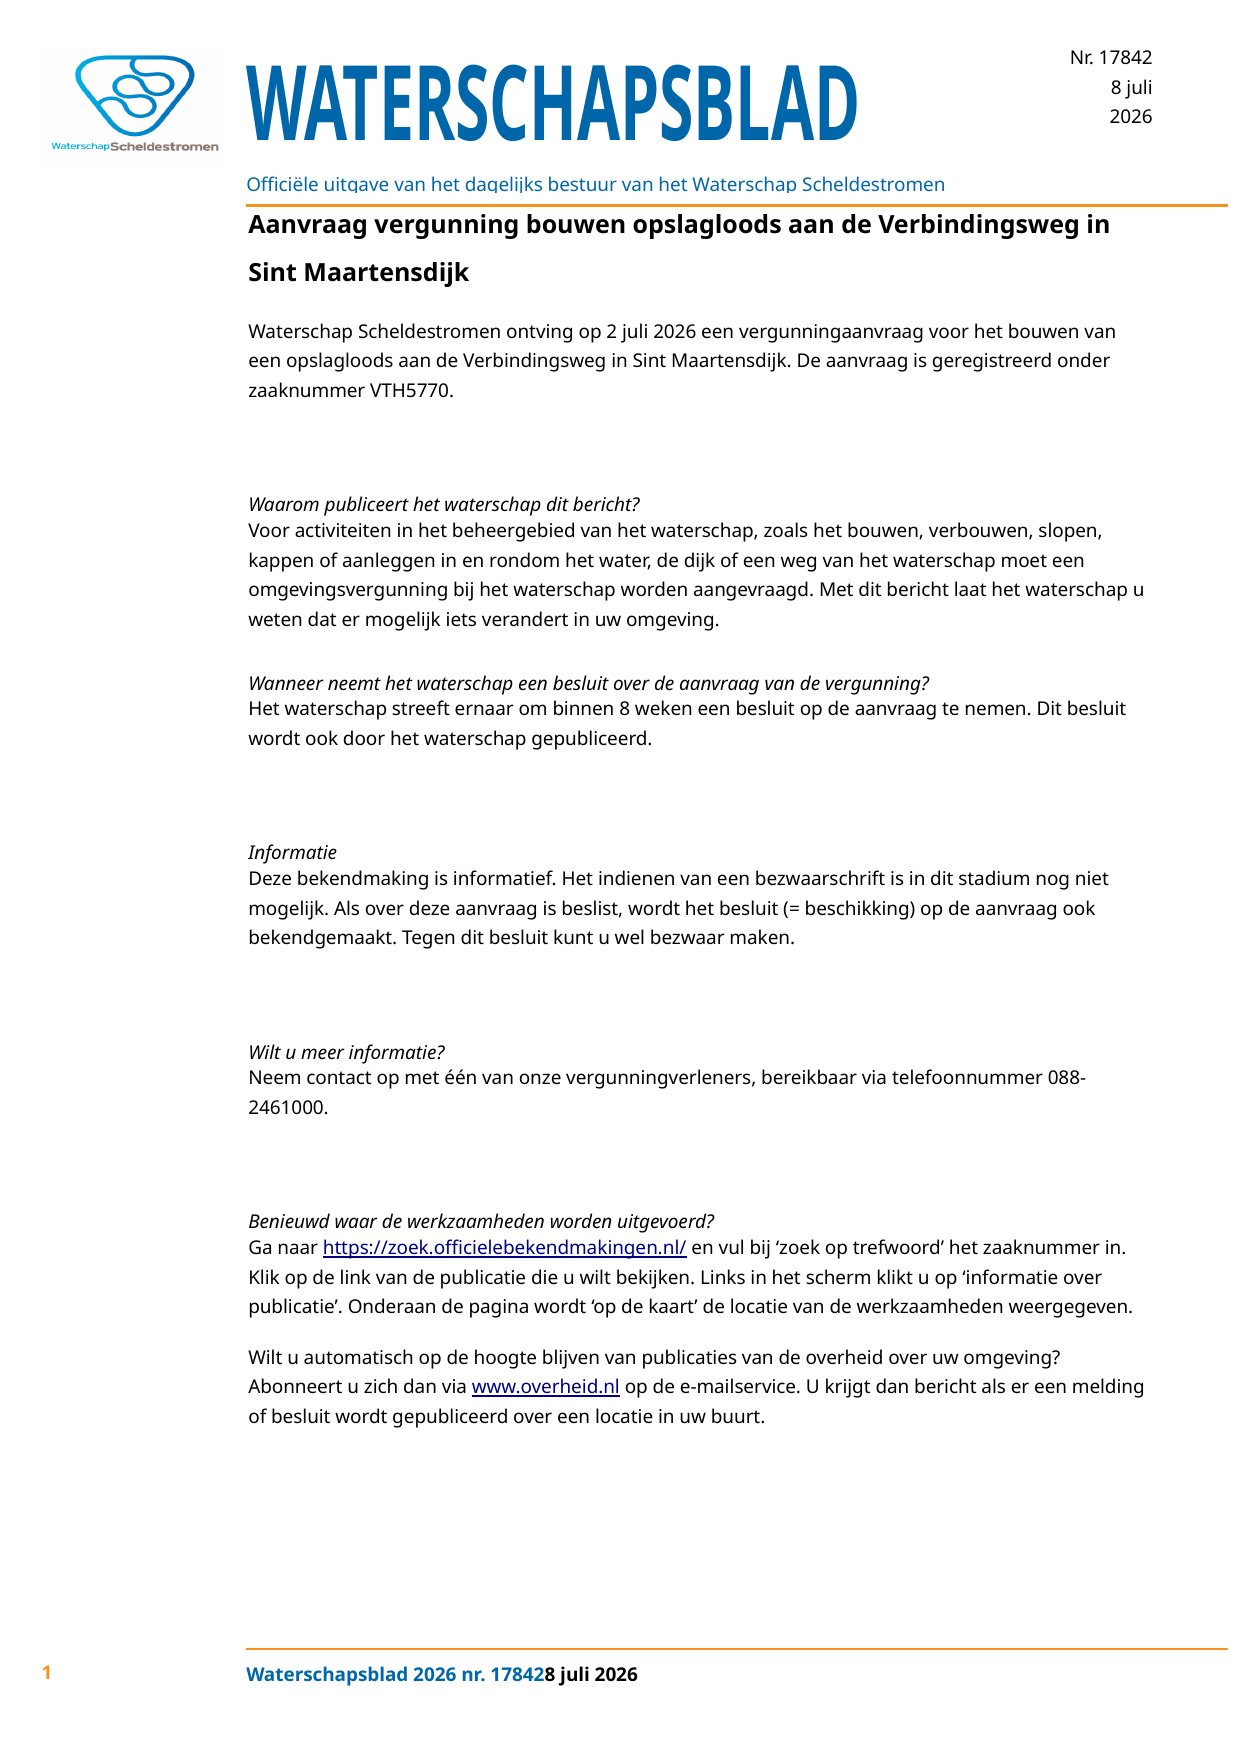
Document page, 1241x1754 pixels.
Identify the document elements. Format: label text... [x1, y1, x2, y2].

text Het waterschap streeft ernaar om binnen 8 weken een besluit op de aanvraag te nemen. Dit besluit wordt ook door het waterschap gepubliceerd. [248, 696, 1152, 751]
text Waterschap Scheldestromen ontving op 2 juli 2026 een vergunningaanvraag voor het bouwen van een opslagloods aan de Verbindingsweg in Sint Maartensdijk. De aanvraag is geregistreerd onder zaaknummer VTH5770. [248, 318, 1152, 403]
text Benieuwd waar de werkzaamheden worden uitgevoerd? [248, 1208, 1152, 1234]
text Voor activiteiten in het beheergebied van het waterschap, zoals het bouwen, verbouwen, slopen, kappen of aanleggen in en rondom het water, de dijk of een weg van het waterschap moet een omgevingsvergunning bij het waterschap worden aangevraagd. Met dit bericht laat het waterschap u weten dat er mogelijk iets verandert in uw omgeving. [248, 517, 1152, 632]
text Aanvraag vergunning bouwen opslagloods aan de Verbindingsweg in Sint Maartensdijk [248, 207, 1152, 288]
text Informatie [248, 839, 1152, 865]
text Wanneer neemt het waterschap een besluit over de aanvraag van de vergunning? [248, 670, 1152, 696]
text Deze bekendmaking is informatief. Het indienen van een bezwaarschrift is in dit stadium nog niet mogelijk. Als over deze aanvraag is beslist, wordt het besluit (= beschikking) op de aanvraag ook bekendgemaakt. Tegen dit besluit kunt u wel bezwaar maken. [248, 865, 1152, 950]
text Wilt u meer informatie? [248, 1039, 1152, 1064]
text Waarom publiceert het waterschap dit bericht? [248, 491, 1152, 517]
picture [41, 47, 231, 172]
text Wilt u automatisch op de hoogte blijven van publicaties van de overheid over uw omgeving? Abonneert u zich dan via www.overheid.nl op de e-mailservice. U krijgt dan bericht als er een melding of besluit wordt gepubliceerd over een locatie in uw buurt. [248, 1344, 1152, 1429]
text Neem contact op met één van onze vergunningverleners, bereikbaar via telefoonnummer 088-2461000. [248, 1064, 1152, 1120]
text Ga naar https://zoek.officielebekendmakingen.nl/ en vul bij ‘zoek op trefwoord’ het zaaknummer in. Klik op de link van de publicatie die u wilt bekijken. Links in het scherm klikt u op ‘informatie over publicatie’. Onderaan de pagina wordt ‘op de kaart’ de locatie van de werkzaamheden weergegeven. [248, 1234, 1152, 1319]
